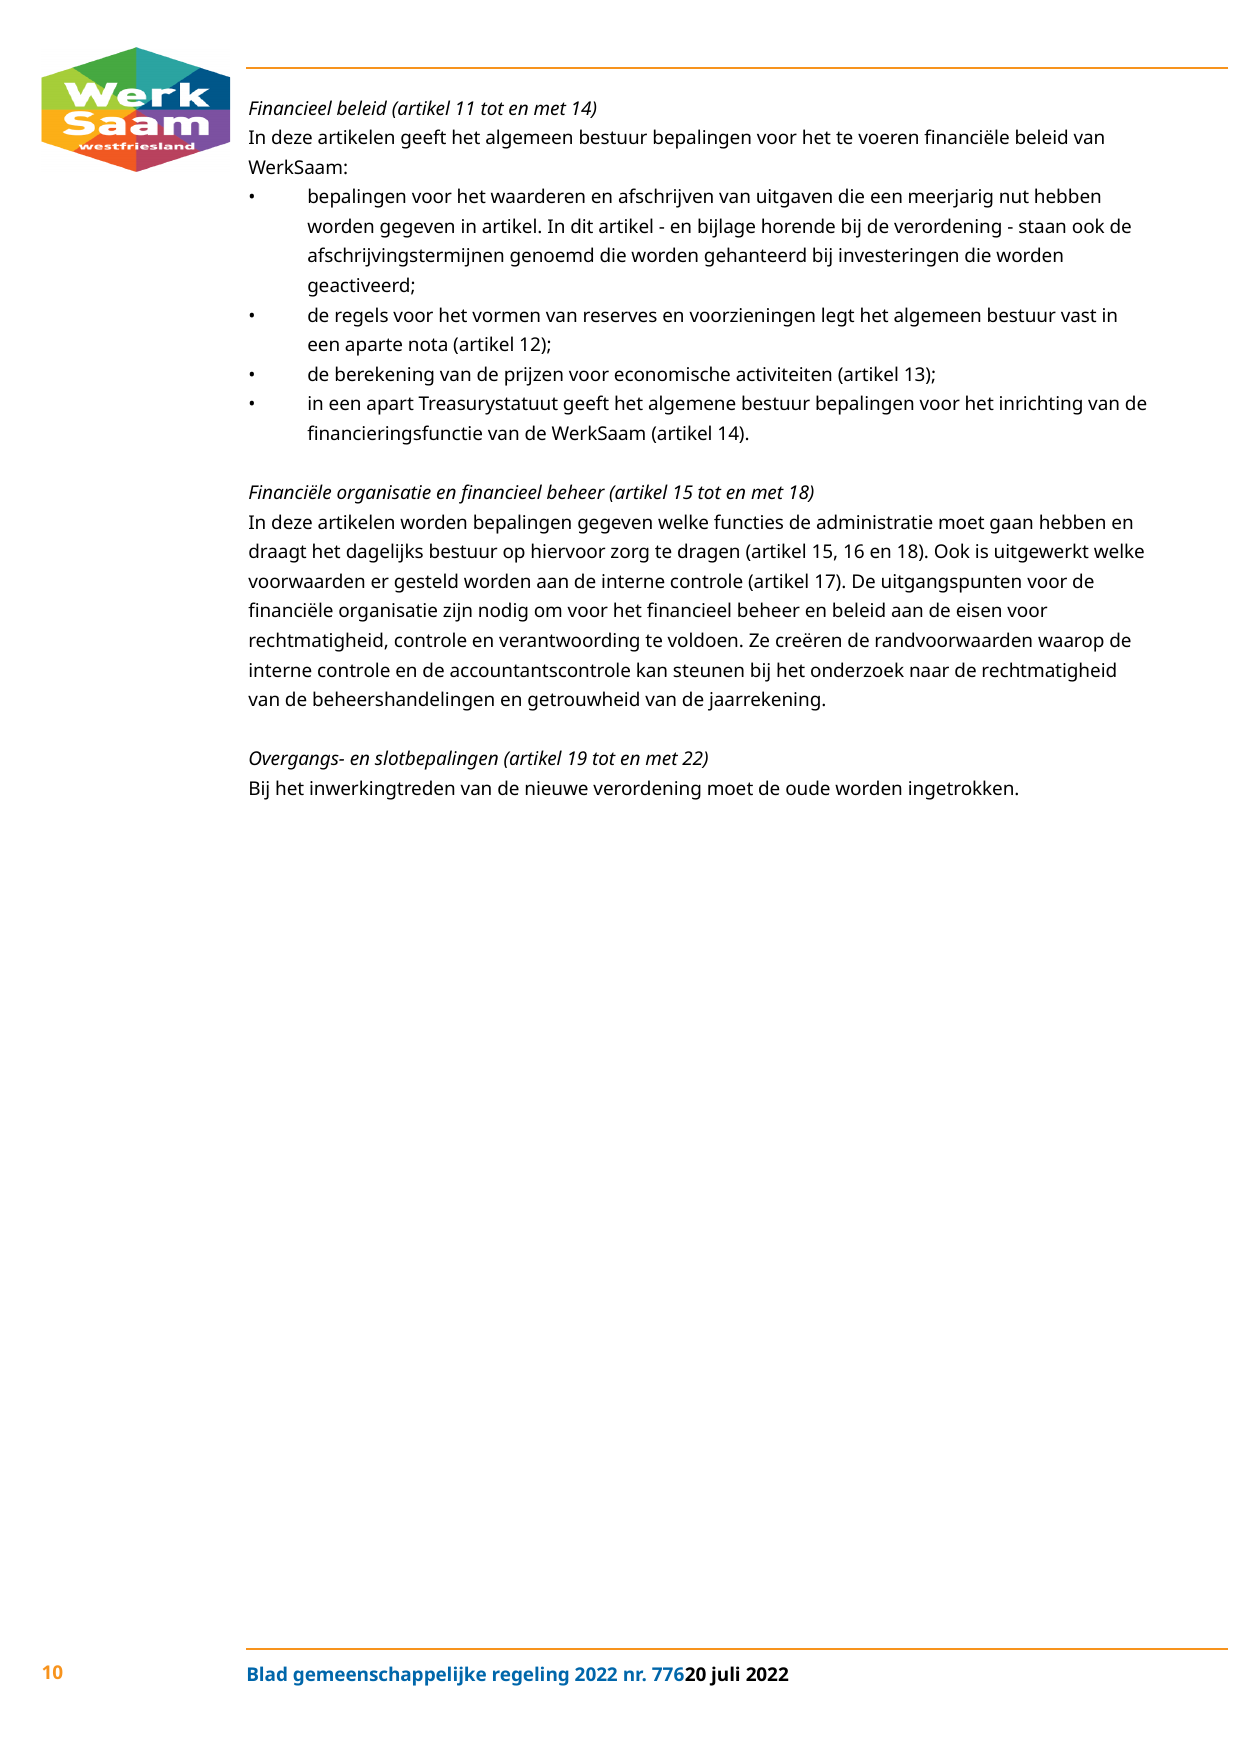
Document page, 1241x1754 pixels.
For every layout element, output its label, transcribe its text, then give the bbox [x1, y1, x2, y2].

text Financiële organisatie en financieel beheer (artikel 15 tot en met 18) [248, 479, 1152, 505]
text Financieel beleid (artikel 11 tot en met 14) [248, 95, 1152, 121]
text In deze artikelen worden bepalingen gegeven welke functies de administratie moet gaan hebben en draagt het dagelijks bestuur op hiervoor zorg te dragen (artikel 15, 16 en 18). Ook is uitgewerkt welke voorwaarden er gesteld worden aan de interne controle (artikel 17). De uitgangspunten voor de financiële organisatie zijn nodig om voor het financieel beheer en beleid aan de eisen voor rechtmatigheid, controle en verantwoording te voldoen. Ze creëren de randvoorwaarden waarop de interne controle en de accountantscontrole kan steunen bij het onderzoek naar de rechtmatigheid van de beheershandelingen en getrouwheid van de jaarrekening. [248, 509, 1152, 712]
text Overgangs- en slotbepalingen (artikel 19 tot en met 22) [248, 746, 1152, 771]
list de berekening van de prijzen voor economische activiteiten (artikel 13); [248, 361, 1152, 387]
text Bij het inwerkingtreden van de nieuwe verordening moet de oude worden ingetrokken. [248, 775, 1152, 801]
list in een apart Treasurystatuut geeft het algemene bestuur bepalingen voor het inrichting van de financieringsfunctie van de WerkSaam (artikel 14). [248, 391, 1152, 446]
list de regels voor het vormen van reserves en voorzieningen legt het algemeen bestuur vast in een aparte nota (artikel 12); [248, 302, 1152, 357]
picture [41, 47, 231, 172]
list bepalingen voor het waarderen en afschrijven van uitgaven die een meerjarig nut hebben worden gegeven in artikel. In dit artikel - en bijlage horende bij de verordening - staan ook de afschrijvingstermijnen genoemd die worden gehanteerd bij investeringen die worden geactiveerd; [248, 183, 1152, 298]
text In deze artikelen geeft het algemeen bestuur bepalingen voor het te voeren financiële beleid van WerkSaam: [248, 124, 1152, 180]
